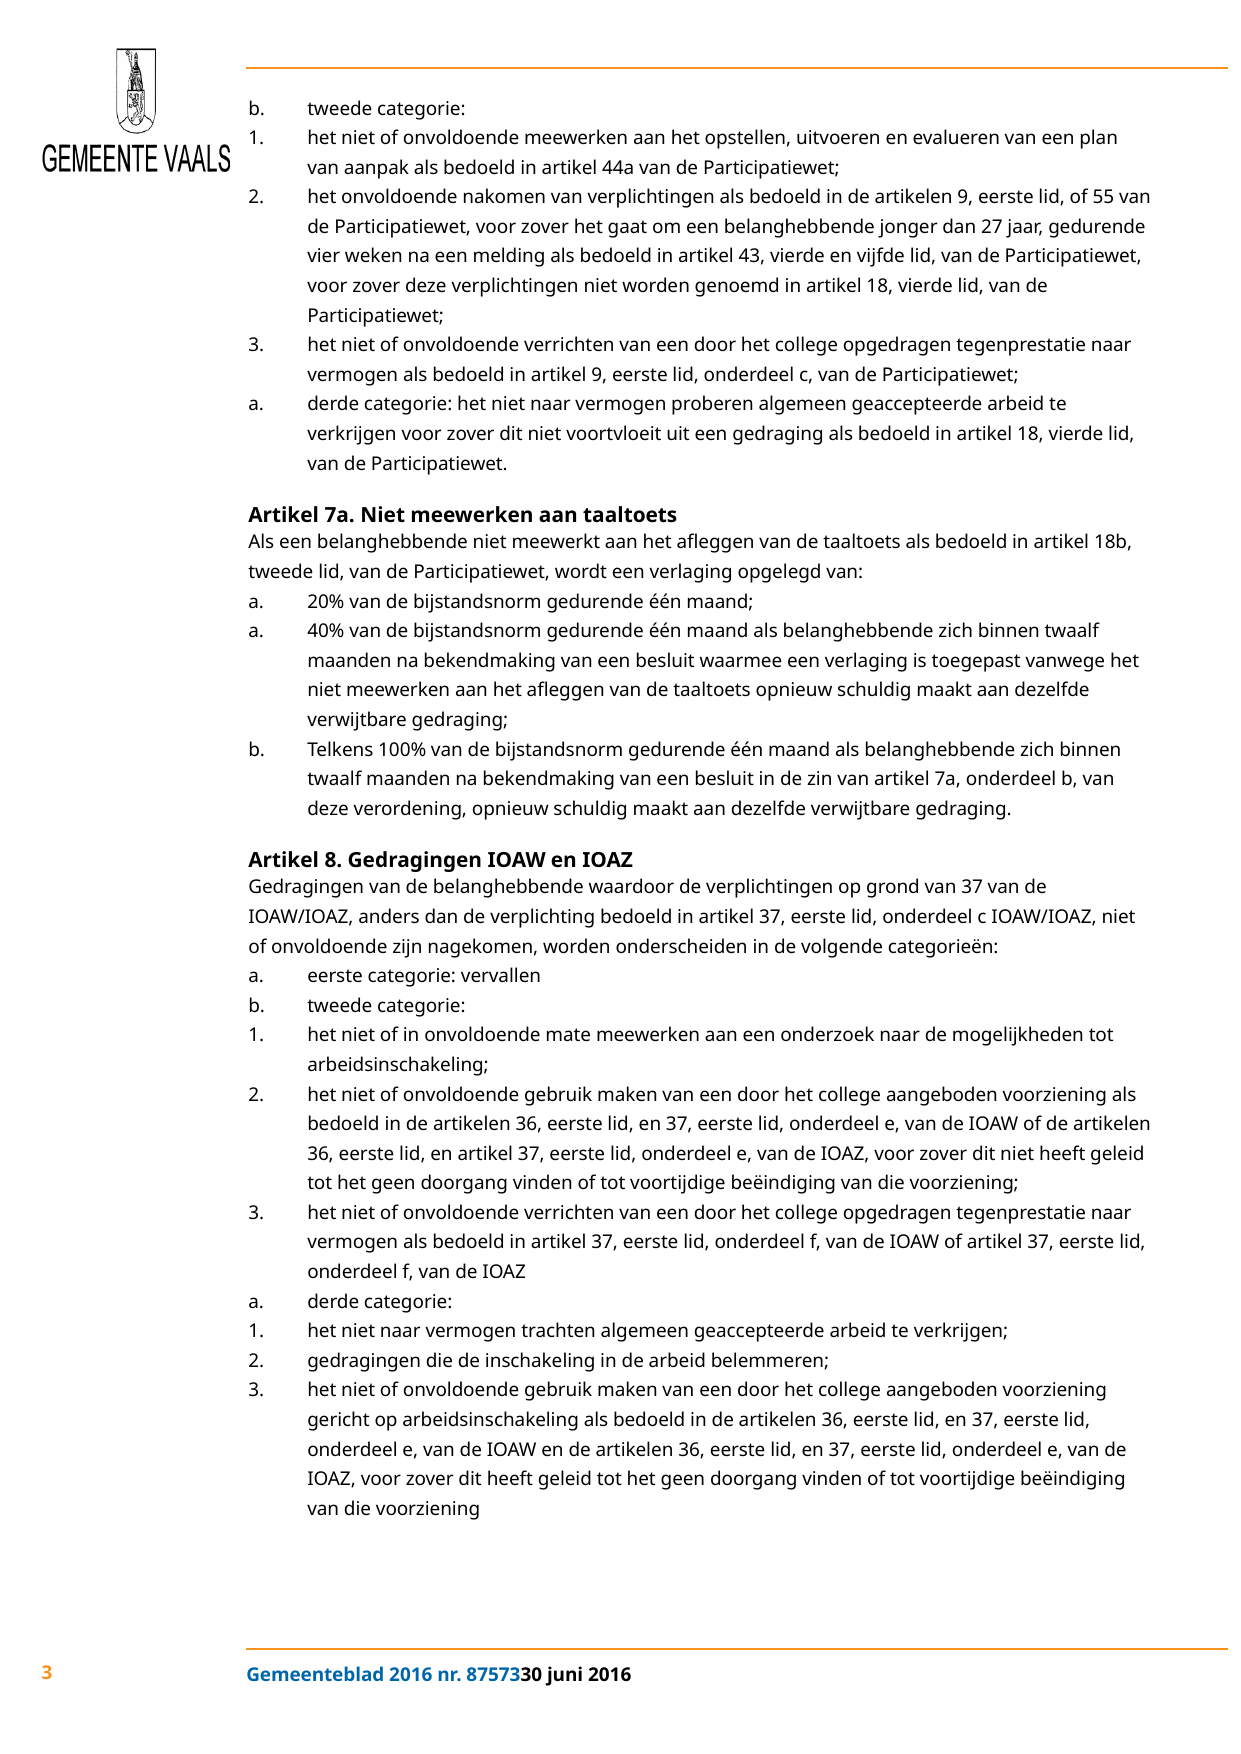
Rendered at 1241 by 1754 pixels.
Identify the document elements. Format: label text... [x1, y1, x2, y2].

list derde categorie: [248, 1288, 1152, 1314]
list het niet of onvoldoende gebruik maken van een door het college aangeboden voorziening gericht op arbeidsinschakeling als bedoeld in de artikelen 36, eerste lid, en 37, eerste lid, onderdeel e, van de IOAW en de artikelen 36, eerste lid, en 37, eerste lid, onderdeel e, van de IOAZ, voor zover dit heeft geleid tot het geen doorgang vinden of tot voortijdige beëindiging van die voorziening [248, 1377, 1152, 1521]
list Telkens 100% van de bijstandsnorm gedurende één maand als belanghebbende zich binnen twaalf maanden na bekendmaking van een besluit in de zin van artikel 7a, onderdeel b, van deze verordening, opnieuw schuldig maakt aan dezelfde verwijtbare gedraging. [248, 736, 1152, 821]
list het niet of onvoldoende verrichten van een door het college opgedragen tegenprestatie naar vermogen als bedoeld in artikel 9, eerste lid, onderdeel c, van de Participatiewet; [248, 331, 1152, 387]
list het niet of onvoldoende meewerken aan het opstellen, uitvoeren en evalueren van een plan van aanpak als bedoeld in artikel 44a van de Participatiewet; [248, 124, 1152, 180]
text Artikel 7a. Niet meewerken aan taaltoets [248, 500, 1152, 529]
list het niet of onvoldoende gebruik maken van een door het college aangeboden voorziening als bedoeld in de artikelen 36, eerste lid, en 37, eerste lid, onderdeel e, van de IOAW of de artikelen 36, eerste lid, en artikel 37, eerste lid, onderdeel e, van de IOAZ, voor zover dit niet heeft geleid tot het geen doorgang vinden of tot voortijdige beëindiging van die voorziening; [248, 1081, 1152, 1195]
list tweede categorie: [248, 95, 1152, 121]
list derde categorie: het niet naar vermogen proberen algemeen geaccepteerde arbeid te verkrijgen voor zover dit niet voortvloeit uit een gedraging als bedoeld in artikel 18, vierde lid, van de Participatiewet. [248, 391, 1152, 476]
list het niet of onvoldoende verrichten van een door het college opgedragen tegenprestatie naar vermogen als bedoeld in artikel 37, eerste lid, onderdeel f, van de IOAW of artikel 37, eerste lid, onderdeel f, van de IOAZ [248, 1199, 1152, 1284]
list 20% van de bijstandsnorm gedurende één maand; [248, 588, 1152, 613]
list gedragingen die de inschakeling in de arbeid belemmeren; [248, 1347, 1152, 1373]
list eerste categorie: vervallen [248, 962, 1152, 988]
text Artikel 8. Gedragingen IOAW en IOAZ [248, 845, 1152, 874]
list tweede categorie: [248, 992, 1152, 1018]
list het onvoldoende nakomen van verplichtingen als bedoeld in de artikelen 9, eerste lid, of 55 van de Participatiewet, voor zover het gaat om een belanghebbende jonger dan 27 jaar, gedurende vier weken na een melding als bedoeld in artikel 43, vierde en vijfde lid, van de Participatiewet, voor zover deze verplichtingen niet worden genoemd in artikel 18, vierde lid, van de Participatiewet; [248, 183, 1152, 328]
list 40% van de bijstandsnorm gedurende één maand als belanghebbende zich binnen twaalf maanden na bekendmaking van een besluit waarmee een verlaging is toegepast vanwege het niet meewerken aan het afleggen van de taaltoets opnieuw schuldig maakt aan dezelfde verwijtbare gedraging; [248, 617, 1152, 732]
text Als een belanghebbende niet meewerkt aan het afleggen van de taaltoets als bedoeld in artikel 18b, tweede lid, van de Participatiewet, wordt een verlaging opgelegd van: [248, 529, 1152, 584]
picture [41, 47, 231, 172]
text Gedragingen van de belanghebbende waardoor de verplichtingen op grond van 37 van de IOAW/IOAZ, anders dan de verplichting bedoeld in artikel 37, eerste lid, onderdeel c IOAW/IOAZ, niet of onvoldoende zijn nagekomen, worden onderscheiden in de volgende categorieën: [248, 874, 1152, 959]
list het niet of in onvoldoende mate meewerken aan een onderzoek naar de mogelijkheden tot arbeidsinschakeling; [248, 1022, 1152, 1077]
list het niet naar vermogen trachten algemeen geaccepteerde arbeid te verkrijgen; [248, 1317, 1152, 1343]
